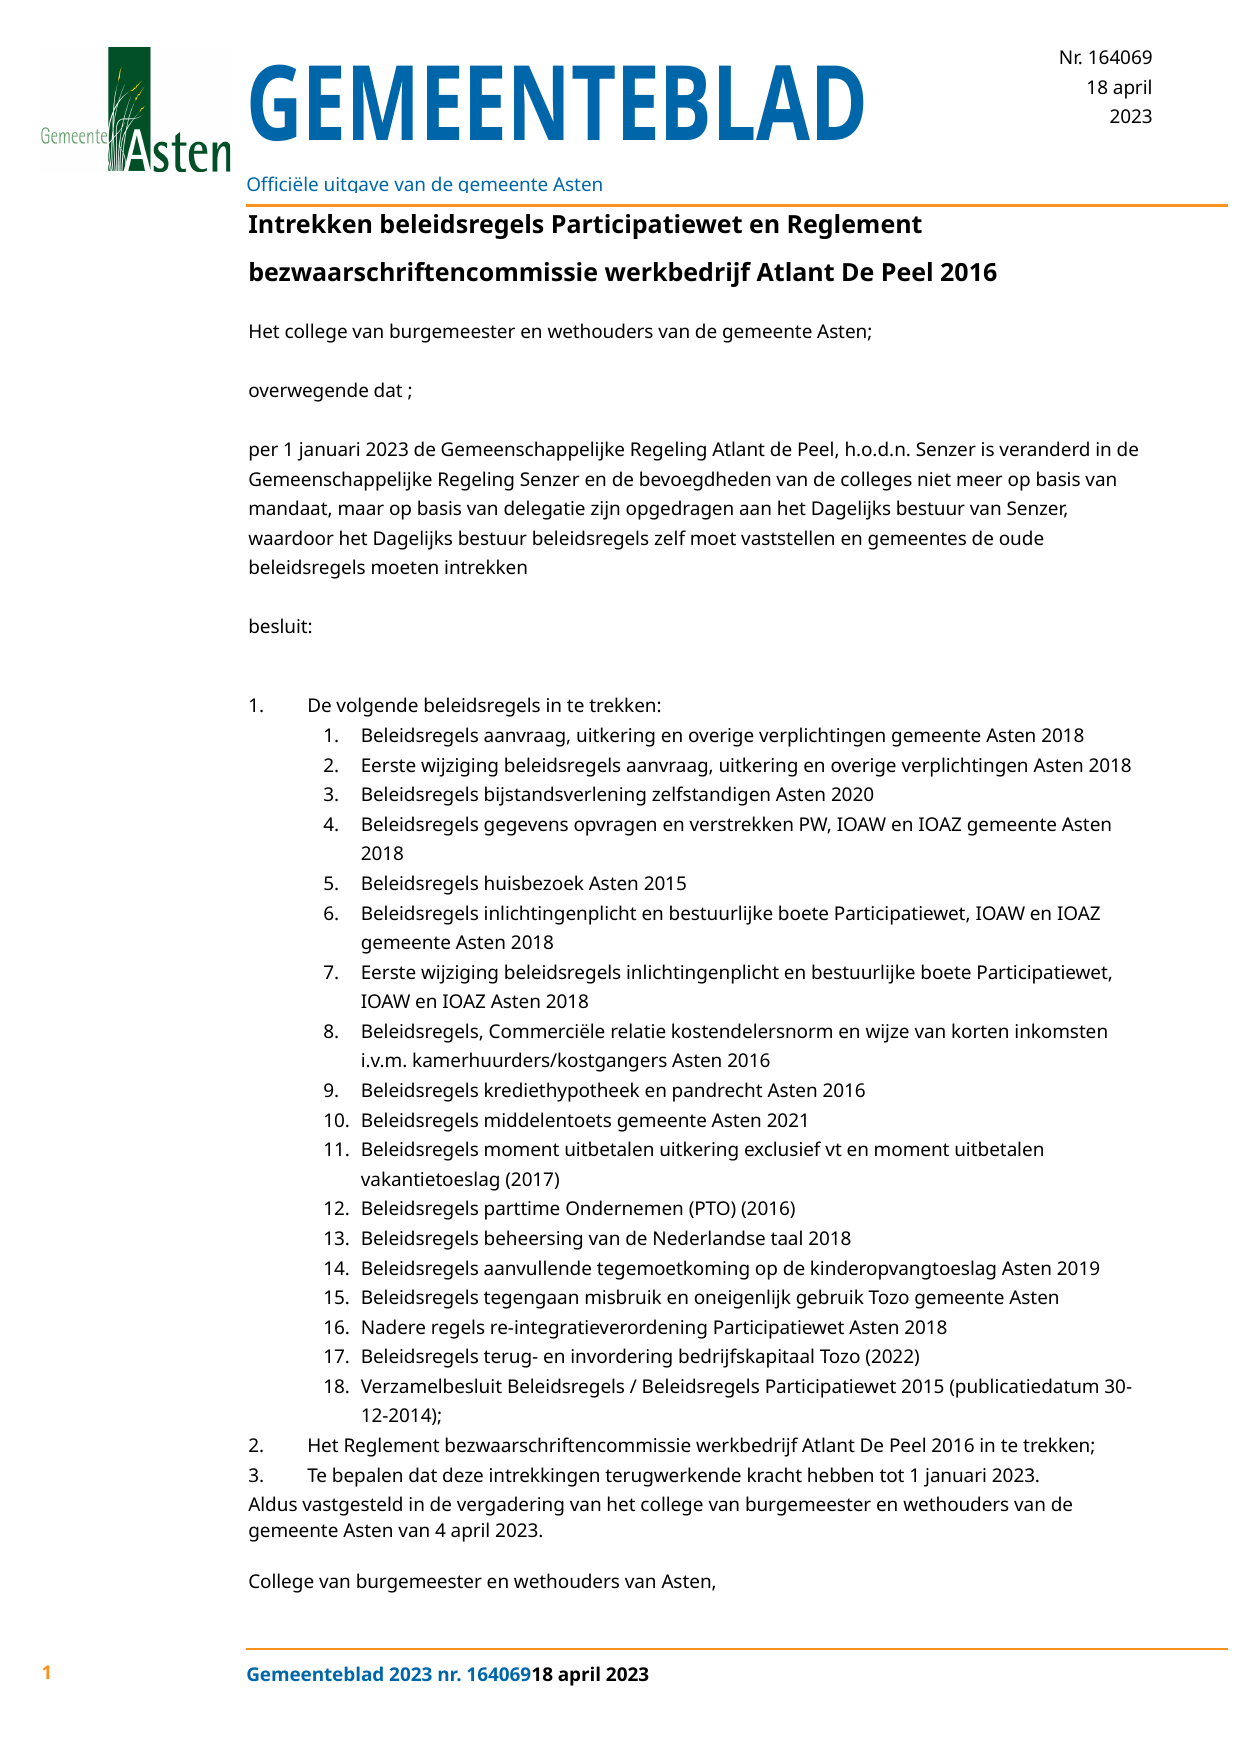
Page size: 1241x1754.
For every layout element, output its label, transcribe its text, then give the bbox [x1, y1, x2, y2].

list Beleidsregels huisbezoek Asten 2015 [323, 870, 1152, 896]
list Te bepalen dat deze intrekkingen terugwerkende kracht hebben tot 1 januari 2023. [248, 1462, 1152, 1487]
list Beleidsregels beheersing van de Nederlandse taal 2018 [323, 1225, 1152, 1251]
text overwegende dat ; [248, 377, 1152, 403]
list Beleidsregels bijstandsverlening zelfstandigen Asten 2020 [323, 781, 1152, 807]
list Beleidsregels aanvullende tegemoetkoming op de kinderopvangtoeslag Asten 2019 [323, 1255, 1152, 1280]
text besluit: [248, 614, 1152, 639]
list Nadere regels re-integratieverordening Participatiewet Asten 2018 [323, 1314, 1152, 1339]
text Aldus vastgesteld in de vergadering van het college van burgemeester en wethouders van de gemeente Asten van 4 april 2023. [248, 1491, 1152, 1543]
list Eerste wijziging beleidsregels aanvraag, uitkering en overige verplichtingen Asten 2018 [323, 752, 1152, 777]
list Beleidsregels aanvraag, uitkering en overige verplichtingen gemeente Asten 2018 [323, 722, 1152, 748]
list Beleidsregels middelentoets gemeente Asten 2021 [323, 1107, 1152, 1132]
list Beleidsregels terug- en invordering bedrijfskapitaal Tozo (2022) [323, 1343, 1152, 1369]
list Beleidsregels tegengaan misbruik en oneigenlijk gebruik Tozo gemeente Asten [323, 1284, 1152, 1310]
list De volgende beleidsregels in te trekken: [248, 693, 1152, 718]
list Verzamelbesluit Beleidsregels / Beleidsregels Participatiewet 2015 (publicatiedatum 30-12-2014); [323, 1373, 1152, 1428]
list Eerste wijziging beleidsregels inlichtingenplicht en bestuurlijke boete Participatiewet, IOAW en IOAZ Asten 2018 [323, 959, 1152, 1014]
list Beleidsregels moment uitbetalen uitkering exclusief vt en moment uitbetalen vakantietoeslag (2017) [323, 1136, 1152, 1192]
list Het Reglement bezwaarschriftencommissie werkbedrijf Atlant De Peel 2016 in te trekken; [248, 1432, 1152, 1458]
text Intrekken beleidsregels Participatiewet en Reglement bezwaarschriftencommissie werkbedrijf Atlant De Peel 2016 [248, 207, 1152, 288]
text per 1 januari 2023 de Gemeenschappelijke Regeling Atlant de Peel, h.o.d.n. Senzer is veranderd in de Gemeenschappelijke Regeling Senzer en de bevoegdheden van de colleges niet meer op basis van mandaat, maar op basis van delegatie zijn opgedragen aan het Dagelijks bestuur van Senzer, waardoor het Dagelijks bestuur beleidsregels zelf moet vaststellen en gemeentes de oude beleidsregels moeten intrekken [248, 436, 1152, 580]
list Beleidsregels krediethypotheek en pandrecht Asten 2016 [323, 1077, 1152, 1103]
list Beleidsregels, Commerciële relatie kostendelersnorm en wijze van korten inkomsten i.v.m. kamerhuurders/kostgangers Asten 2016 [323, 1018, 1152, 1073]
text Het college van burgemeester en wethouders van de gemeente Asten; [248, 318, 1152, 344]
list Beleidsregels inlichtingenplicht en bestuurlijke boete Participatiewet, IOAW en IOAZ gemeente Asten 2018 [323, 900, 1152, 955]
list Beleidsregels parttime Ondernemen (PTO) (2016) [323, 1196, 1152, 1221]
picture [41, 47, 231, 172]
list Beleidsregels gegevens opvragen en verstrekken PW, IOAW en IOAZ gemeente Asten 2018 [323, 811, 1152, 866]
text College van burgemeester en wethouders van Asten, [248, 1568, 1152, 1594]
